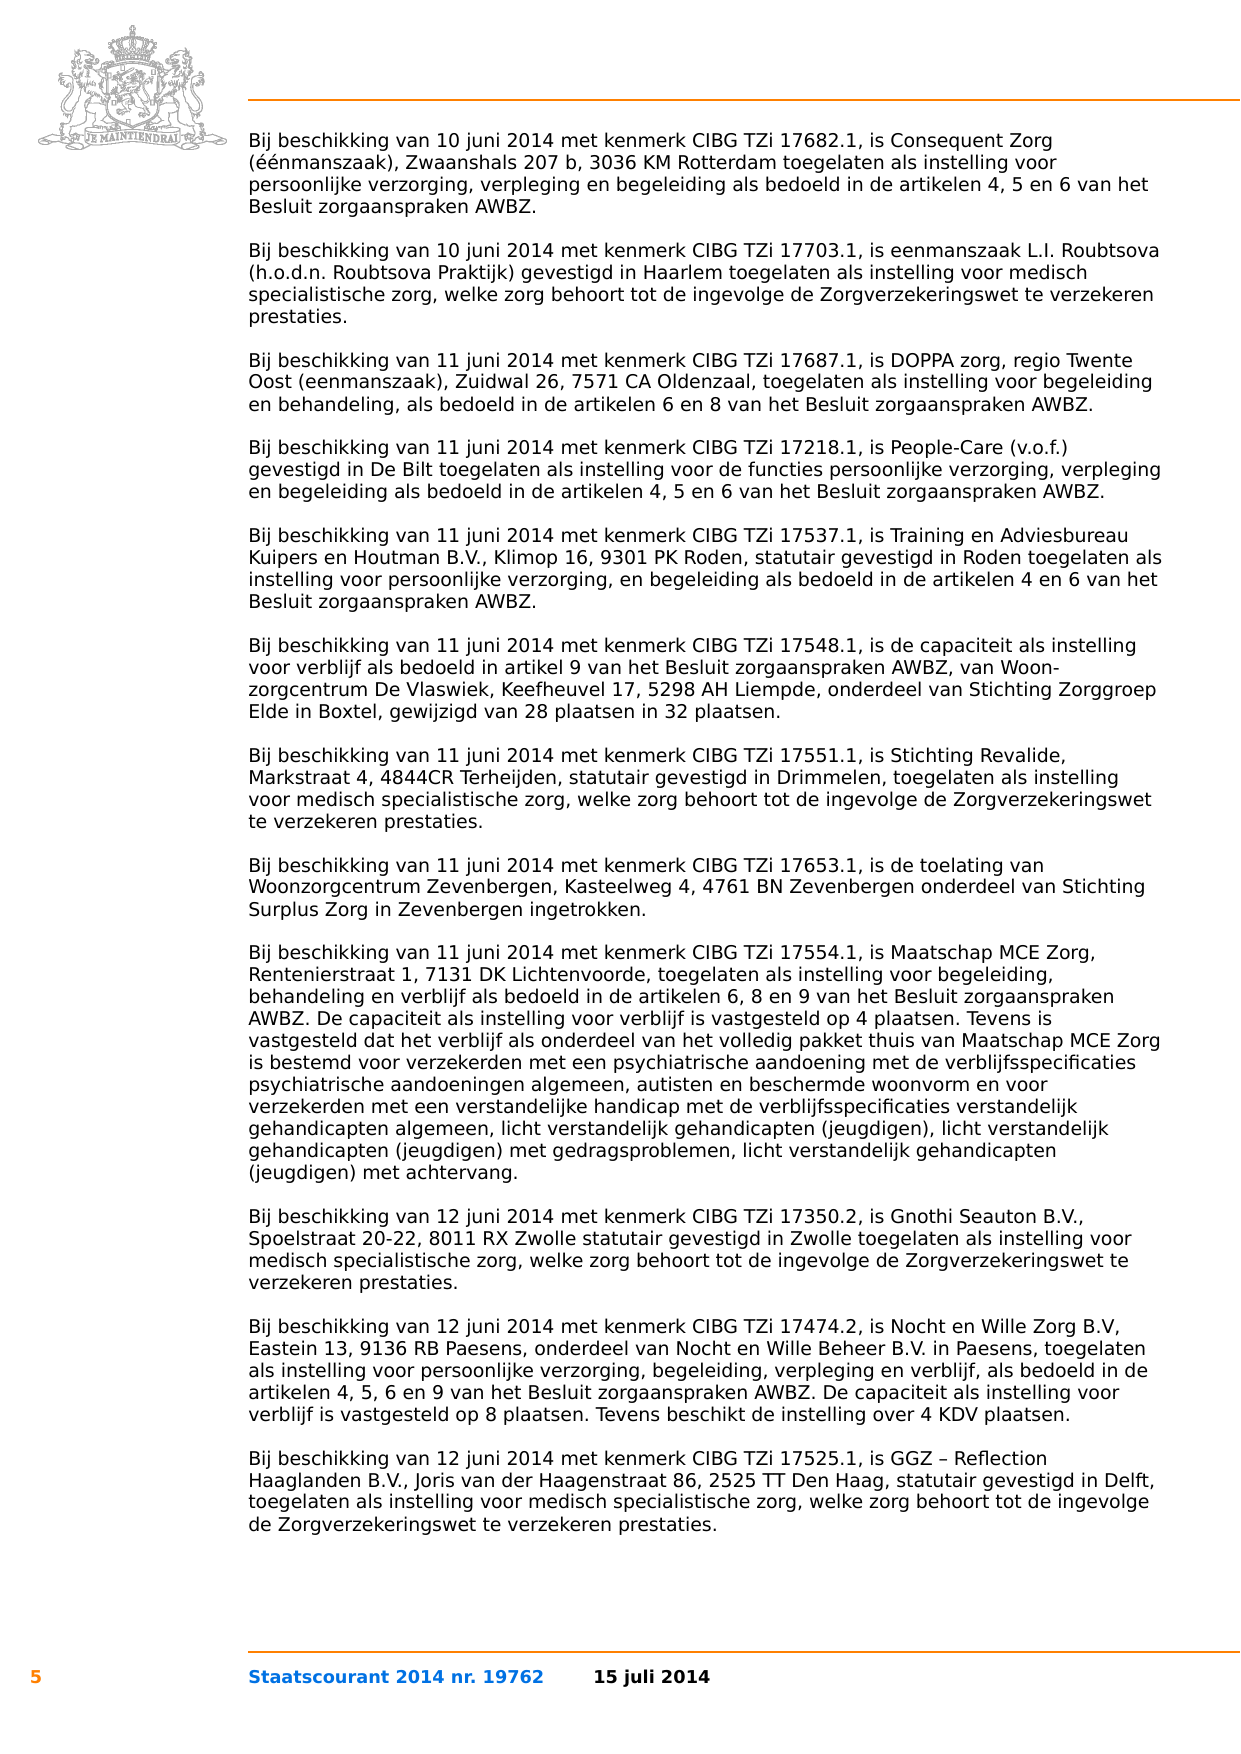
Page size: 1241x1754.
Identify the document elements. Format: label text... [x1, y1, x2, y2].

text Bij beschikking van 11 juni 2014 met kenmerk CIBG TZi 17687.1, is DOPPA zorg, regio Twente Oost (eenmanszaak), Zuidwal 26, 7571 CA Oldenzaal, toegelaten als instelling voor begeleiding en behandeling, als bedoeld in de artikelen 6 en 8 van het Besluit zorgaanspraken AWBZ. [248, 349, 1163, 415]
text Bij beschikking van 10 juni 2014 met kenmerk CIBG TZi 17703.1, is eenmanszaak L.I. Roubtsova (h.o.d.n. Roubtsova Praktijk) gevestigd in Haarlem toegelaten als instelling voor medisch specialistische zorg, welke zorg behoort tot de ingevolge de Zorgverzekeringswet te verzekeren prestaties. [248, 240, 1163, 328]
text Bij beschikking van 12 juni 2014 met kenmerk CIBG TZi 17474.2, is Nocht en Wille Zorg B.V, Eastein 13, 9136 RB Paesens, onderdeel van Nocht en Wille Beheer B.V. in Paesens, toegelaten als instelling voor persoonlijke verzorging, begeleiding, verpleging en verblijf, als bedoeld in de artikelen 4, 5, 6 en 9 van het Besluit zorgaanspraken AWBZ. De capaciteit als instelling voor verblijf is vastgesteld op 8 plaatsen. Tevens beschikt de instelling over 4 KDV plaatsen. [248, 1316, 1163, 1426]
picture [38, 25, 227, 150]
text Bij beschikking van 11 juni 2014 met kenmerk CIBG TZi 17548.1, is de capaciteit als instelling voor verblijf als bedoeld in artikel 9 van het Besluit zorgaanspraken AWBZ, van Woon- zorgcentrum De Vlaswiek, Keefheuvel 17, 5298 AH Liempde, onderdeel van Stichting Zorggroep Elde in Boxtel, gewijzigd van 28 plaatsen in 32 plaatsen. [248, 635, 1163, 723]
text Bij beschikking van 10 juni 2014 met kenmerk CIBG TZi 17682.1, is Consequent Zorg (éénmanszaak), Zwaanshals 207 b, 3036 KM Rotterdam toegelaten als instelling voor persoonlijke verzorging, verpleging en begeleiding als bedoeld in de artikelen 4, 5 en 6 van het Besluit zorgaanspraken AWBZ. [248, 130, 1163, 218]
text Bij beschikking van 11 juni 2014 met kenmerk CIBG TZi 17218.1, is People-Care (v.o.f.) gevestigd in De Bilt toegelaten als instelling voor de functies persoonlijke verzorging, verpleging en begeleiding als bedoeld in de artikelen 4, 5 en 6 van het Besluit zorgaanspraken AWBZ. [248, 437, 1163, 503]
text Bij beschikking van 12 juni 2014 met kenmerk CIBG TZi 17350.2, is Gnothi Seauton B.V., Spoelstraat 20-22, 8011 RX Zwolle statutair gevestigd in Zwolle toegelaten als instelling voor medisch specialistische zorg, welke zorg behoort tot de ingevolge de Zorgverzekeringswet te verzekeren prestaties. [248, 1206, 1163, 1294]
text Bij beschikking van 11 juni 2014 met kenmerk CIBG TZi 17537.1, is Training en Adviesbureau Kuipers en Houtman B.V., Klimop 16, 9301 PK Roden, statutair gevestigd in Roden toegelaten als instelling voor persoonlijke verzorging, en begeleiding als bedoeld in de artikelen 4 en 6 van het Besluit zorgaanspraken AWBZ. [248, 525, 1163, 613]
text Bij beschikking van 11 juni 2014 met kenmerk CIBG TZi 17551.1, is Stichting Revalide, Markstraat 4, 4844CR Terheijden, statutair gevestigd in Drimmelen, toegelaten als instelling voor medisch specialistische zorg, welke zorg behoort tot de ingevolge de Zorgverzekeringswet te verzekeren prestaties. [248, 745, 1163, 833]
text Bij beschikking van 11 juni 2014 met kenmerk CIBG TZi 17653.1, is de toelating van Woonzorgcentrum Zevenbergen, Kasteelweg 4, 4761 BN Zevenbergen onderdeel van Stichting Surplus Zorg in Zevenbergen ingetrokken. [248, 854, 1163, 920]
text Bij beschikking van 12 juni 2014 met kenmerk CIBG TZi 17525.1, is GGZ – Reflection Haaglanden B.V., Joris van der Haagenstraat 86, 2525 TT Den Haag, statutair gevestigd in Delft, toegelaten als instelling voor medisch specialistische zorg, welke zorg behoort tot de ingevolge de Zorgverzekeringswet te verzekeren prestaties. [248, 1447, 1163, 1535]
text Bij beschikking van 11 juni 2014 met kenmerk CIBG TZi 17554.1, is Maatschap MCE Zorg, Rentenierstraat 1, 7131 DK Lichtenvoorde, toegelaten als instelling voor begeleiding, behandeling en verblijf als bedoeld in de artikelen 6, 8 en 9 van het Besluit zorgaanspraken AWBZ. De capaciteit als instelling voor verblijf is vastgesteld op 4 plaatsen. Tevens is vastgesteld dat het verblijf als onderdeel van het volledig pakket thuis van Maatschap MCE Zorg is bestemd voor verzekerden met een psychiatrische aandoening met de verblijfsspecificaties psychiatrische aandoeningen algemeen, autisten en beschermde woonvorm en voor verzekerden met een verstandelijke handicap met de verblijfsspecificaties verstandelijk gehandicapten algemeen, licht verstandelijk gehandicapten (jeugdigen), licht verstandelijk gehandicapten (jeugdigen) met gedragsproblemen, licht verstandelijk gehandicapten (jeugdigen) met achtervang. [248, 942, 1163, 1184]
